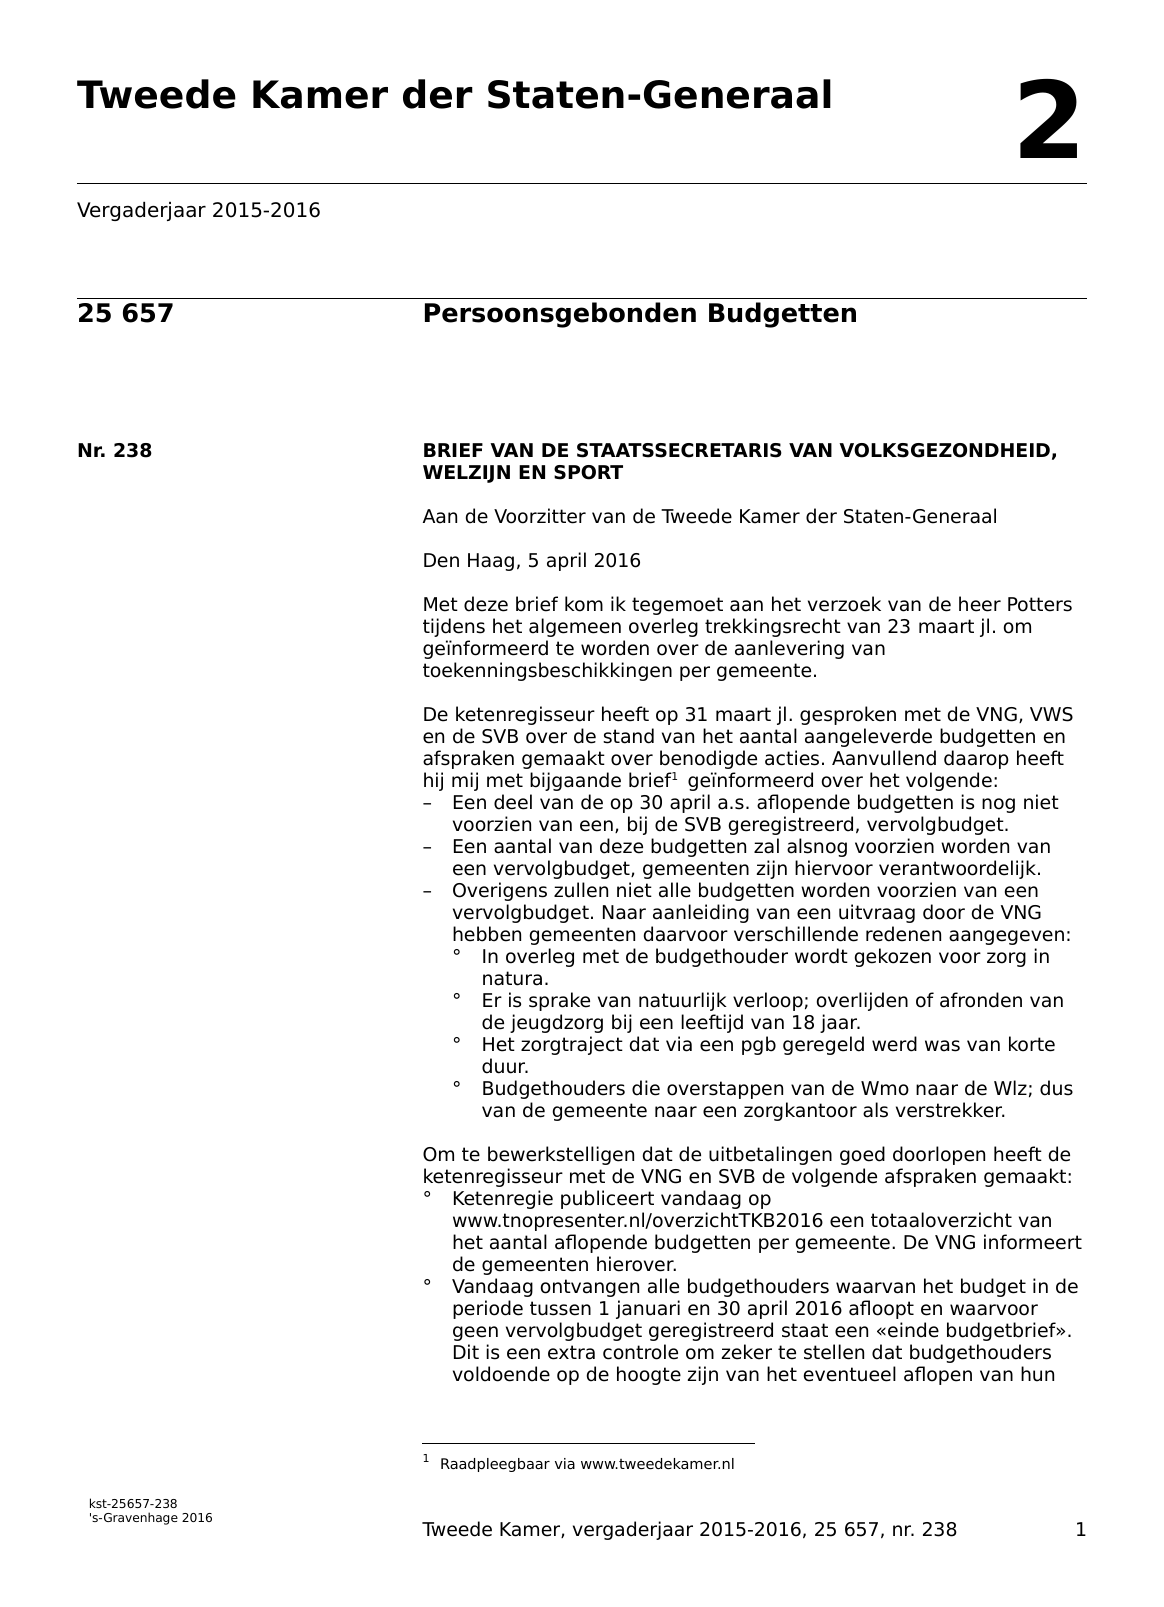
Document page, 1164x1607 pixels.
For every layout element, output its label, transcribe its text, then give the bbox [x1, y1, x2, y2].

text kst-25657-238 [88, 1497, 323, 1511]
text – Overigens zullen niet alle budgetten worden voorzien van een vervolgbudget. Naar aanleiding van een uitvraag door de VNG hebben gemeenten daarvoor verschillende redenen aangegeven: [422, 880, 1087, 946]
text Raadpleegbaar via www.tweedekamer.nl [422, 1452, 1087, 1474]
text ° Er is sprake van natuurlijk verloop; overlijden of afronden van de jeugdzorg bij een leeftijd van 18 jaar. [452, 990, 1087, 1034]
text Aan de Voorzitter van de Tweede Kamer der Staten-Generaal [422, 506, 1087, 528]
text – Een aantal van deze budgetten zal alsnog voorzien worden van een vervolgbudget, gemeenten zijn hiervoor verantwoordelijk. [422, 836, 1087, 880]
text ° Ketenregie publiceert vandaag op www.tnopresenter.nl/overzichtTKB2016 een totaaloverzicht van het aantal aflopende budgetten per gemeente. De VNG informeert de gemeenten hierover. [422, 1188, 1087, 1276]
text 's-Gravenhage 2016 [88, 1511, 323, 1525]
text ° Vandaag ontvangen alle budgethouders waarvan het budget in de periode tussen 1 januari en 30 april 2016 afloopt en waarvoor geen vervolgbudget geregistreerd staat een «einde budgetbrief». Dit is een extra controle om zeker te stellen dat budgethouders voldoende op de hoogte zijn van het eventueel aflopen van hun [422, 1276, 1087, 1386]
text Met deze brief kom ik tegemoet aan het verzoek van de heer Potters tijdens het algemeen overleg trekkingsrecht van 23 maart jl. om geïnformeerd te worden over de aanlevering van toekenningsbeschikkingen per gemeente. [422, 594, 1087, 682]
text – Een deel van de op 30 april a.s. aflopende budgetten is nog niet voorzien van een, bij de SVB geregistreerd, vervolgbudget. [422, 792, 1087, 836]
subtitle 25 657 Persoonsgebonden Budgetten [77, 299, 1087, 329]
table_cell Vergaderjaar 2015-2016 [77, 184, 1087, 298]
text Den Haag, 5 april 2016 [422, 550, 1087, 572]
text ° In overleg met de budgethouder wordt gekozen voor zorg in natura. [452, 946, 1087, 990]
text ° Het zorgtraject dat via een pgb geregeld werd was van korte duur. [452, 1034, 1087, 1078]
table_header 2 [886, 59, 1087, 183]
text De ketenregisseur heeft op 31 maart jl. gesproken met de VNG, VWS en de SVB over de stand van het aantal aangeleverde budgetten en afspraken gemaakt over benodigde acties. Aanvullend daarop heeft hij mij met bijgaande brief geïnformeerd over het volgende: [422, 704, 1087, 792]
table_header Tweede Kamer der Staten-Generaal [77, 59, 886, 183]
text ° Budgethouders die overstappen van de Wmo naar de Wlz; dus van de gemeente naar een zorgkantoor als verstrekker. [452, 1078, 1087, 1122]
text Om te bewerkstelligen dat de uitbetalingen goed doorlopen heeft de ketenregisseur met de VNG en SVB de volgende afspraken gemaakt: [422, 1144, 1087, 1188]
subtitle Nr. 238 BRIEF VAN DE STAATSSECRETARIS VAN VOLKSGEZONDHEID, WELZIJN EN SPORT [77, 440, 1087, 484]
